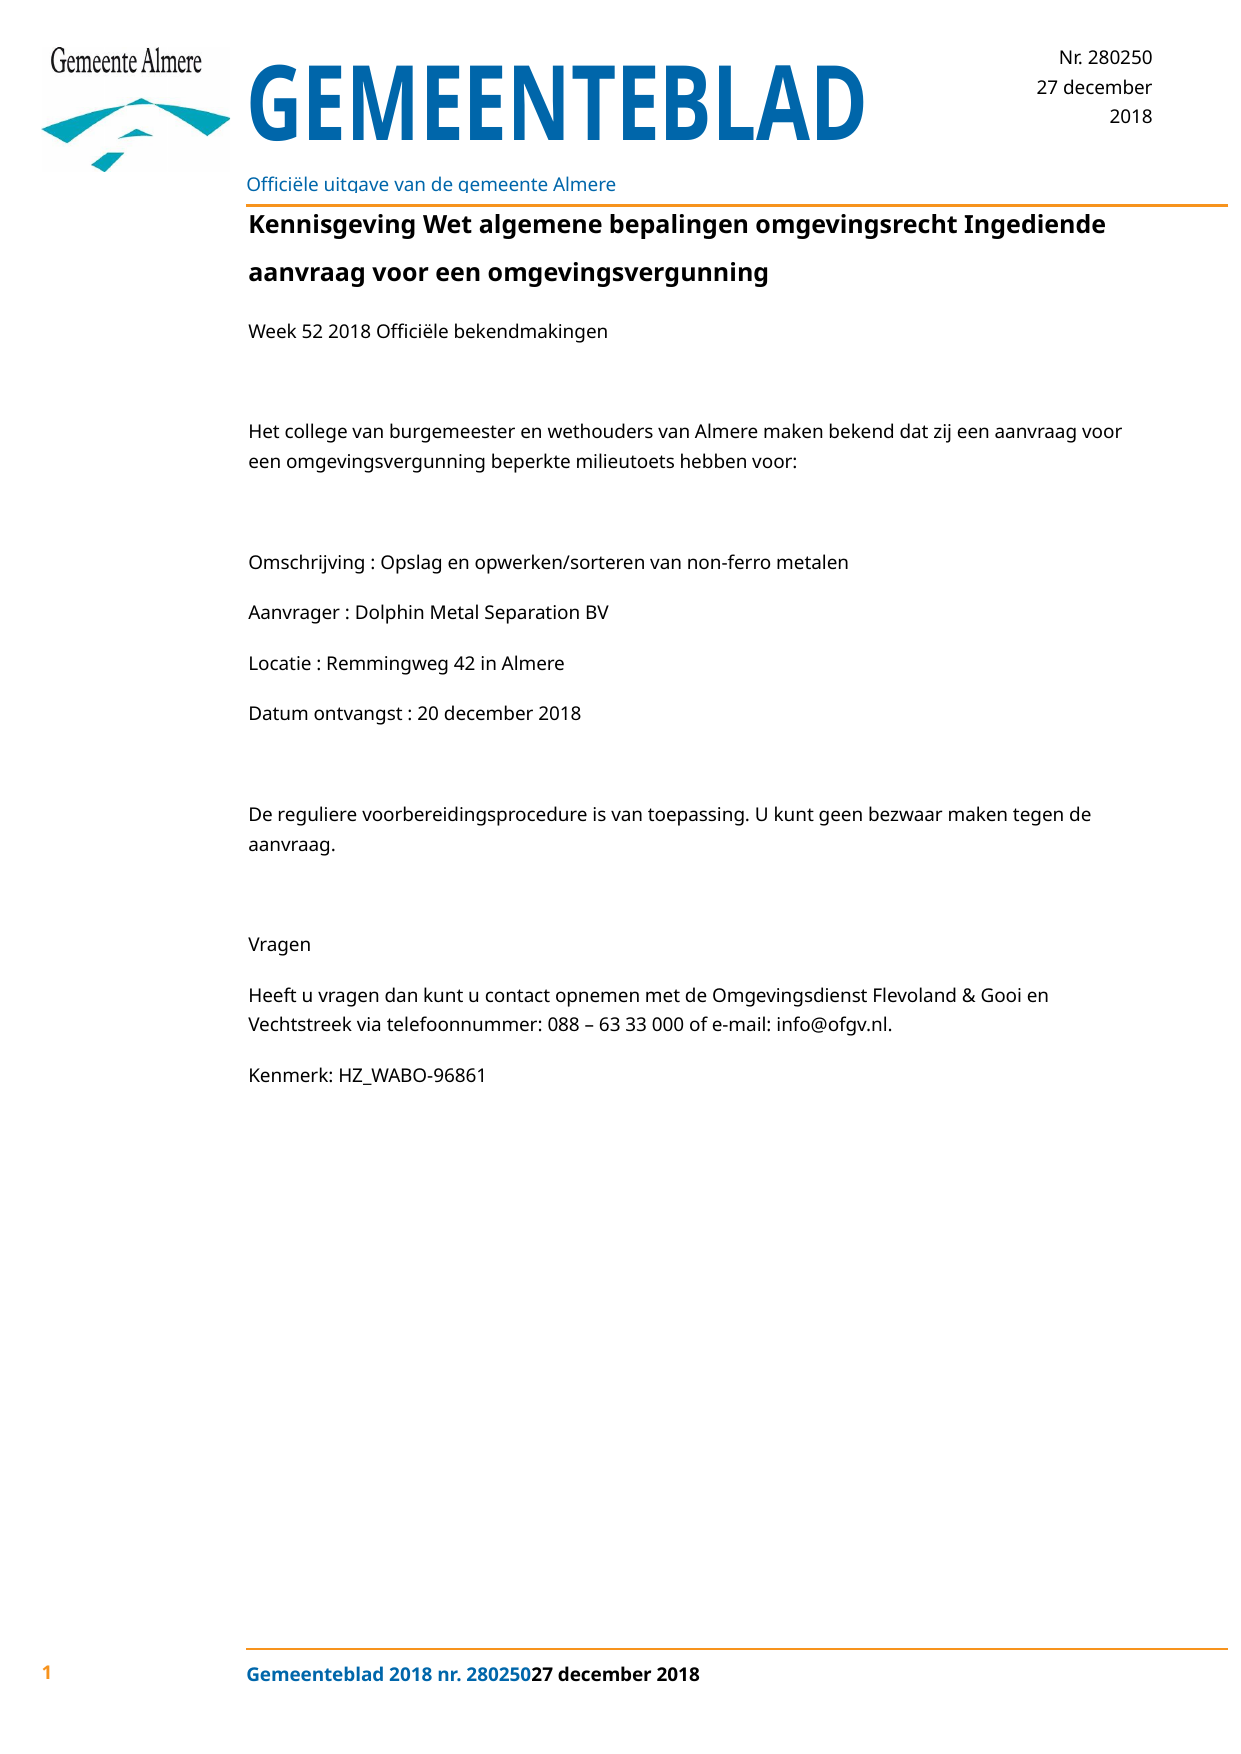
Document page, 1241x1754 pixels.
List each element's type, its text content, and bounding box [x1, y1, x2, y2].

text Week 52 2018 Officiële bekendmakingen [248, 318, 1152, 344]
text Het college van burgemeester en wethouders van Almere maken bekend dat zij een aanvraag voor een omgevingsvergunning beperkte milieutoets hebben voor: [248, 419, 1152, 474]
text Vragen [248, 932, 1152, 957]
text Aanvrager : Dolphin Metal Separation BV [248, 599, 1152, 625]
text Kenmerk: HZ_WABO-96861 [248, 1062, 1152, 1088]
picture [41, 47, 231, 172]
text Omschrijving : Opslag en opwerken/sorteren van non-ferro metalen [248, 549, 1152, 575]
text Heeft u vragen dan kunt u contact opnemen met de Omgevingsdienst Flevoland & Gooi en Vechtstreek via telefoonnummer: 088 – 63 33 000 of e-mail: info@ofgv.nl. [248, 982, 1152, 1037]
text De reguliere voorbereidingsprocedure is van toepassing. U kunt geen bezwaar maken tegen de aanvraag. [248, 801, 1152, 857]
text Locatie : Remmingweg 42 in Almere [248, 650, 1152, 676]
text Kennisgeving Wet algemene bepalingen omgevingsrecht Ingediende aanvraag voor een omgevingsvergunning [248, 207, 1152, 288]
text Datum ontvangst : 20 december 2018 [248, 700, 1152, 726]
